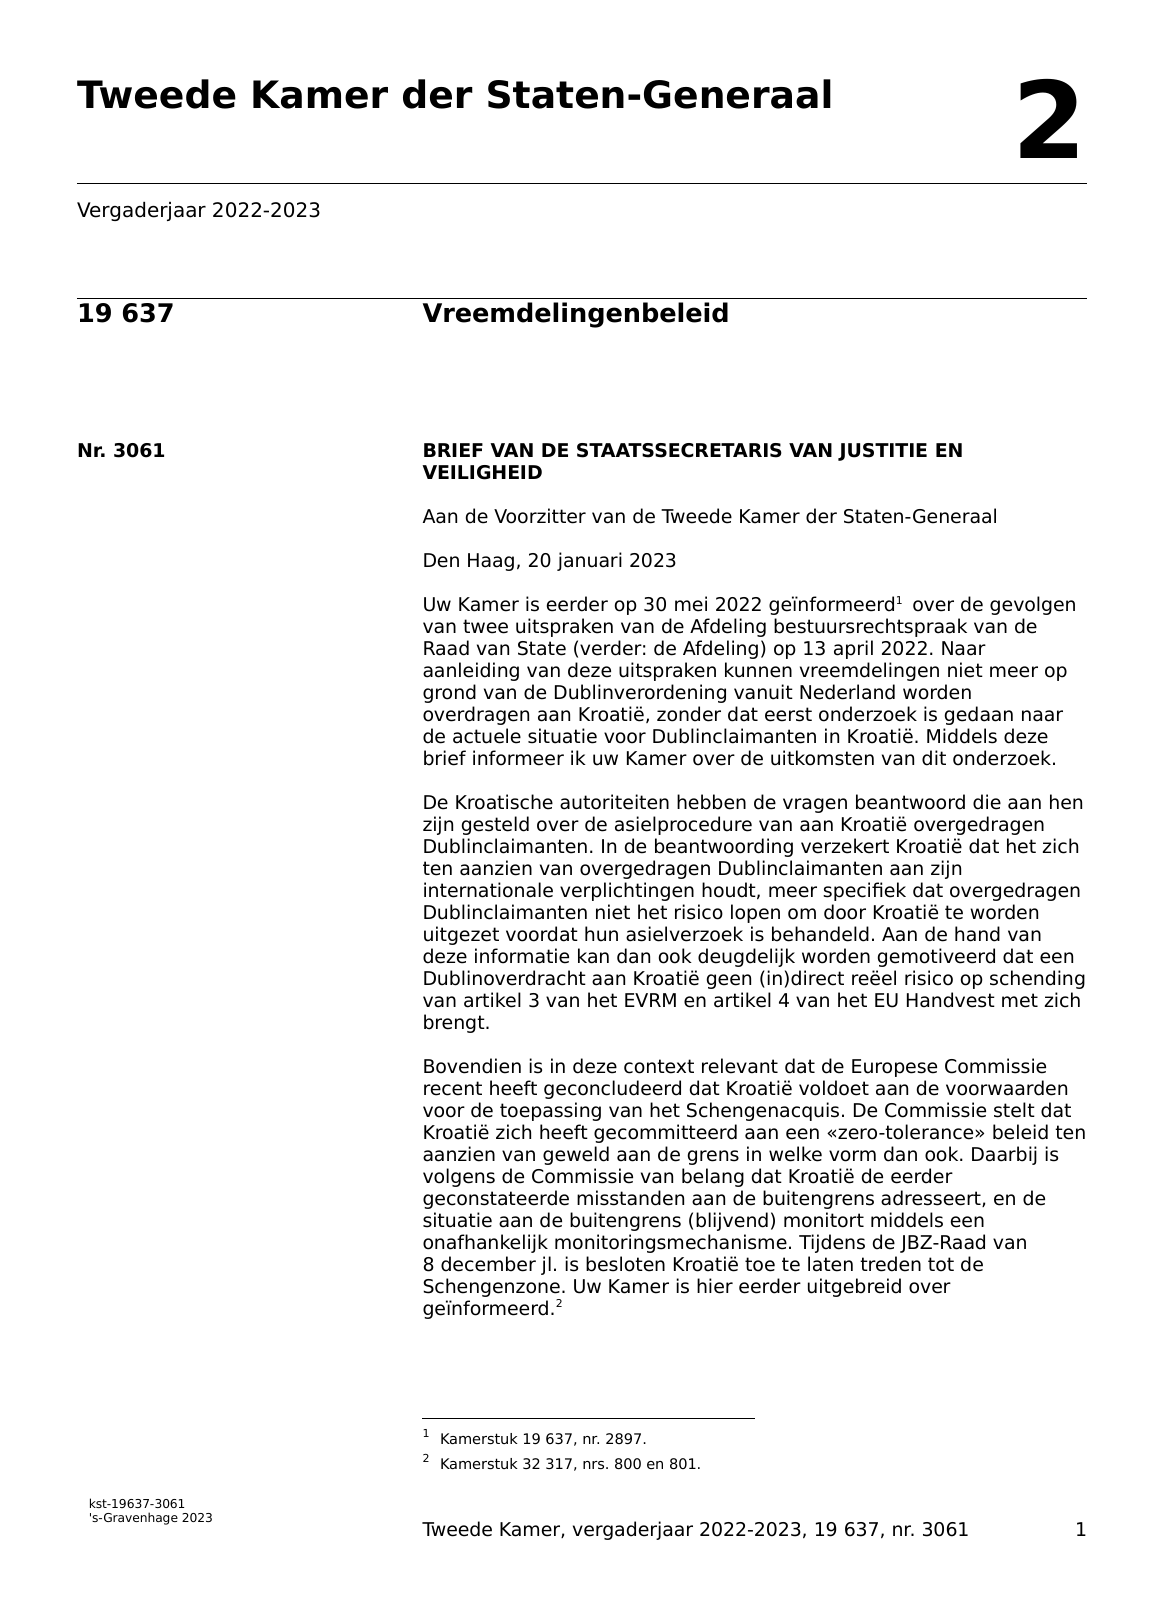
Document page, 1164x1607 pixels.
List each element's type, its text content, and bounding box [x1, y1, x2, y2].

text 's-Gravenhage 2023 [88, 1511, 323, 1525]
text Bovendien is in deze context relevant dat de Europese Commissie recent heeft geconcludeerd dat Kroatië voldoet aan de voorwaarden voor de toepassing van het Schengenacquis. De Commissie stelt dat Kroatië zich heeft gecommitteerd aan een «zero-tolerance» beleid ten aanzien van geweld aan de grens in welke vorm dan ook. Daarbij is volgens de Commissie van belang dat Kroatië de eerder geconstateerde misstanden aan de buitengrens adresseert, en de situatie aan de buitengrens (blijvend) monitort middels een onafhankelijk monitoringsmechanisme. Tijdens de JBZ-Raad van 8 december jl. is besloten Kroatië toe te laten treden tot de Schengenzone. Uw Kamer is hier eerder uitgebreid over geïnformeerd. [422, 1056, 1087, 1320]
text Uw Kamer is eerder op 30 mei 2022 geïnformeerd over de gevolgen van twee uitspraken van de Afdeling bestuursrechtspraak van de Raad van State (verder: de Afdeling) op 13 april 2022. Naar aanleiding van deze uitspraken kunnen vreemdelingen niet meer op grond van de Dublinverordening vanuit Nederland worden overdragen aan Kroatië, zonder dat eerst onderzoek is gedaan naar de actuele situatie voor Dublinclaimanten in Kroatië. Middels deze brief informeer ik uw Kamer over de uitkomsten van dit onderzoek. [422, 594, 1087, 770]
text Den Haag, 20 januari 2023 [422, 550, 1087, 572]
text kst-19637-3061 [88, 1497, 323, 1511]
subtitle 19 637 Vreemdelingenbeleid [77, 299, 1087, 329]
table_header Tweede Kamer der Staten-Generaal [77, 59, 886, 183]
text Aan de Voorzitter van de Tweede Kamer der Staten-Generaal [422, 506, 1087, 528]
text Kamerstuk 32 317, nrs. 800 en 801. [422, 1452, 1087, 1474]
text De Kroatische autoriteiten hebben de vragen beantwoord die aan hen zijn gesteld over de asielprocedure van aan Kroatië overgedragen Dublinclaimanten. In de beantwoording verzekert Kroatië dat het zich ten aanzien van overgedragen Dublinclaimanten aan zijn internationale verplichtingen houdt, meer specifiek dat overgedragen Dublinclaimanten niet het risico lopen om door Kroatië te worden uitgezet voordat hun asielverzoek is behandeld. Aan de hand van deze informatie kan dan ook deugdelijk worden gemotiveerd dat een Dublinoverdracht aan Kroatië geen (in)direct reëel risico op schending van artikel 3 van het EVRM en artikel 4 van het EU Handvest met zich brengt. [422, 792, 1087, 1034]
table_cell Vergaderjaar 2022-2023 [77, 184, 1087, 298]
subtitle Nr. 3061 BRIEF VAN DE STAATSSECRETARIS VAN JUSTITIE EN VEILIGHEID [77, 440, 1087, 484]
text Kamerstuk 19 637, nr. 2897. [422, 1427, 1087, 1449]
table_header 2 [886, 59, 1087, 183]
